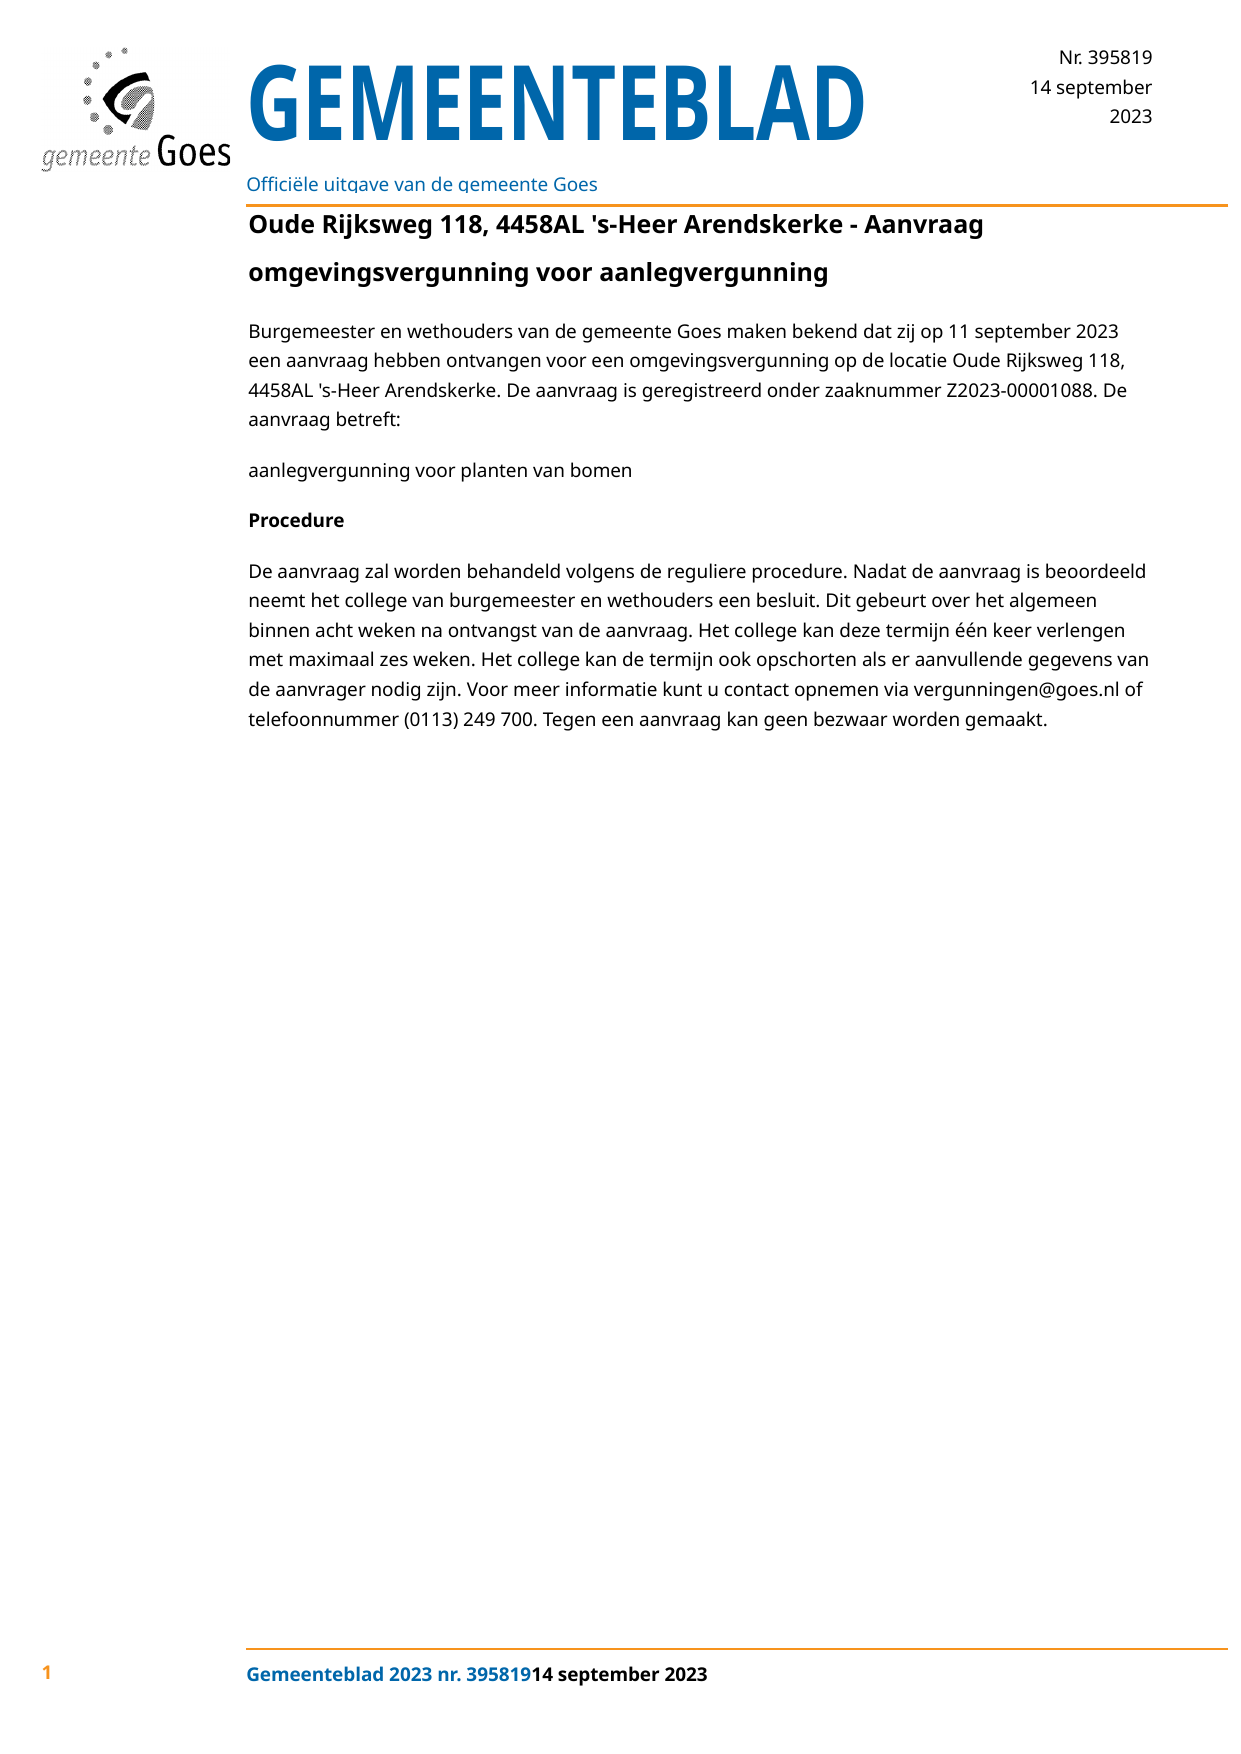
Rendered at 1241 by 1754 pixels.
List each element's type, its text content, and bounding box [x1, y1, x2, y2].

picture [41, 47, 231, 172]
text De aanvraag zal worden behandeld volgens de reguliere procedure. Nadat de aanvraag is beoordeeld neemt het college van burgemeester en wethouders een besluit. Dit gebeurt over het algemeen binnen acht weken na ontvangst van de aanvraag. Het college kan deze termijn één keer verlengen met maximaal zes weken. Het college kan de termijn ook opschorten als er aanvullende gegevens van de aanvrager nodig zijn. Voor meer informatie kunt u contact opnemen via vergunningen@goes.nl of telefoonnummer (0113) 249 700. Tegen een aanvraag kan geen bezwaar worden gemaakt. [248, 558, 1152, 732]
text Burgemeester en wethouders van de gemeente Goes maken bekend dat zij op 11 september 2023 een aanvraag hebben ontvangen voor een omgevingsvergunning op de locatie Oude Rijksweg 118, 4458AL 's-Heer Arendskerke. De aanvraag is geregistreerd onder zaaknummer Z2023-00001088. De aanvraag betreft: [248, 318, 1152, 432]
text Procedure [248, 507, 1152, 533]
text aanlegvergunning voor planten van bomen [248, 457, 1152, 483]
text Oude Rijksweg 118, 4458AL 's-Heer Arendskerke - Aanvraag omgevingsvergunning voor aanlegvergunning [248, 207, 1152, 288]
